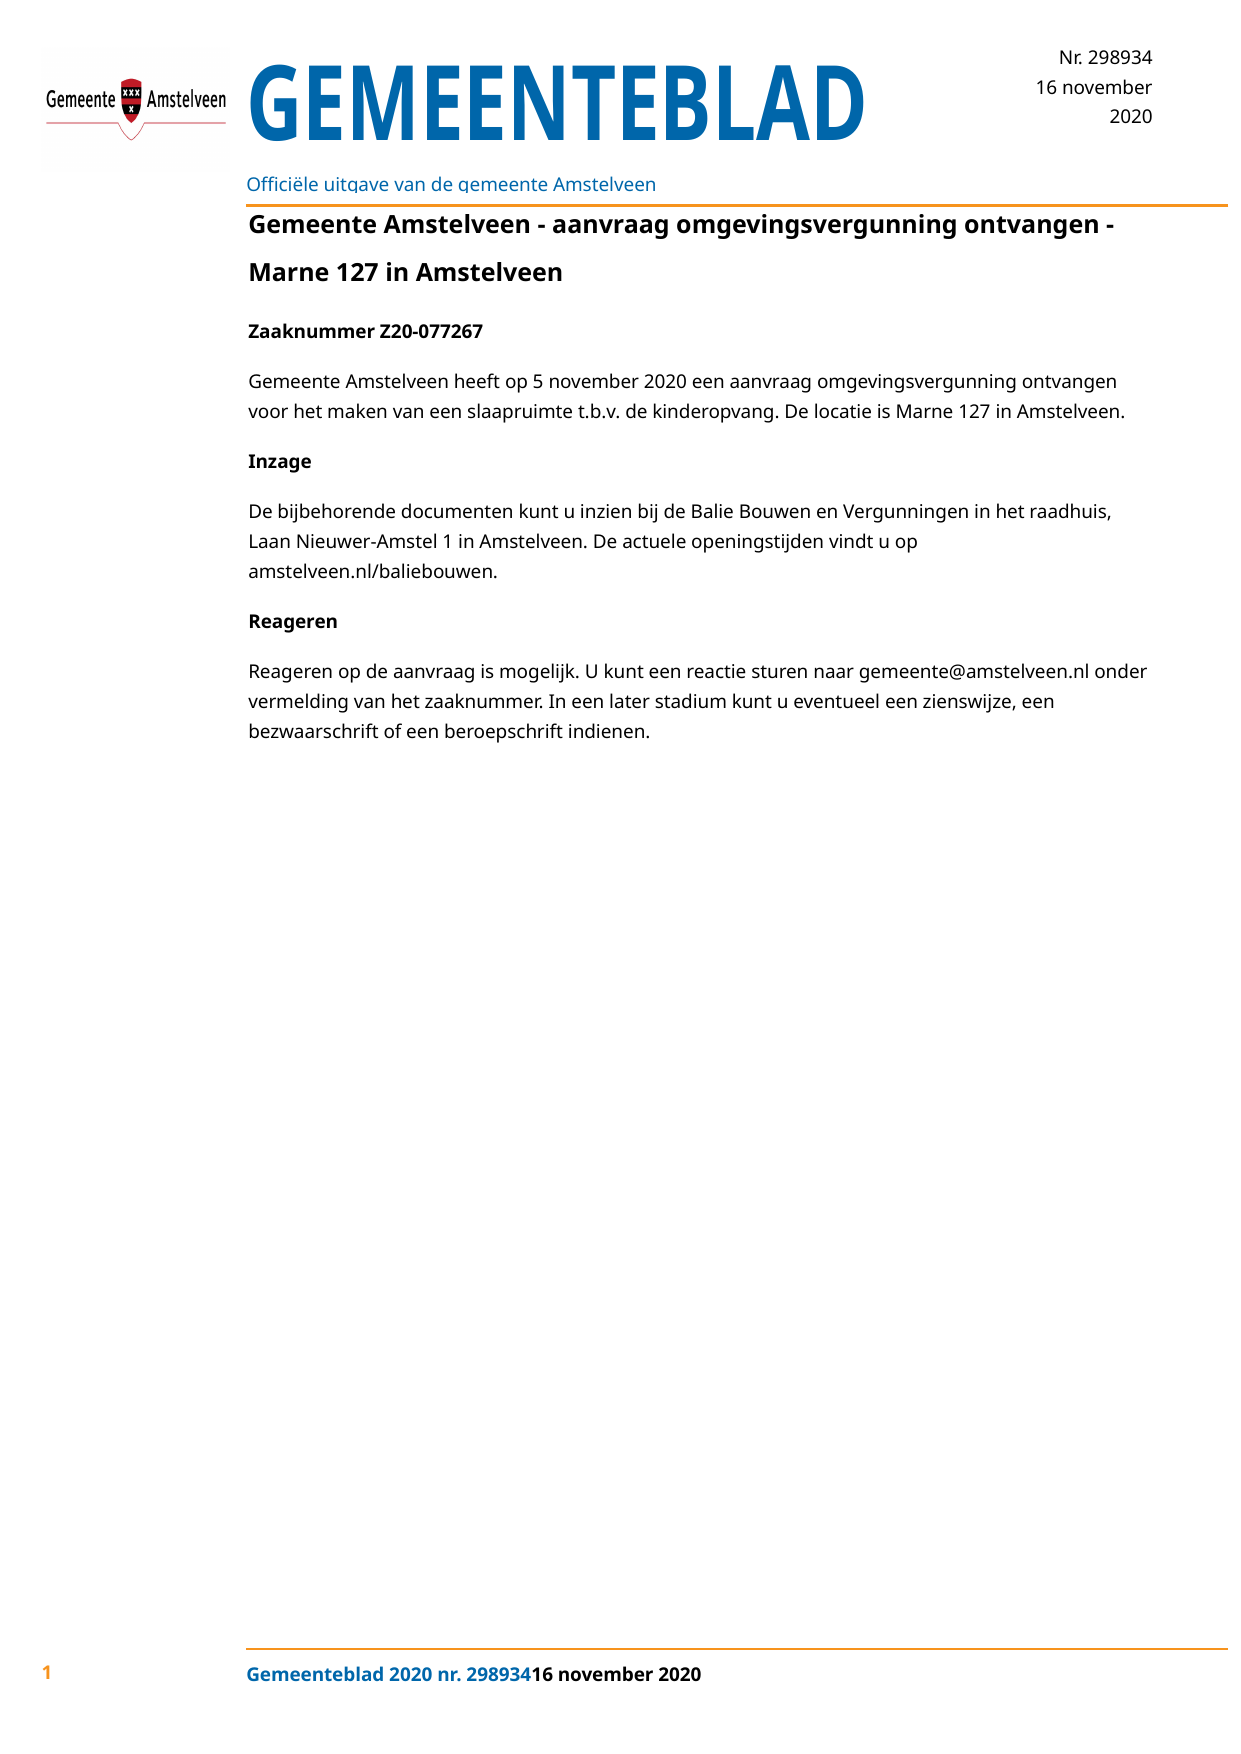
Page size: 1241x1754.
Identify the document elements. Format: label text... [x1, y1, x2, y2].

text Gemeente Amstelveen - aanvraag omgevingsvergunning ontvangen - Marne 127 in Amstelveen [248, 207, 1152, 288]
text Reageren op de aanvraag is mogelijk. U kunt een reactie sturen naar gemeente@amstelveen.nl onder vermelding van het zaaknummer. In een later stadium kunt u eventueel een zienswijze, een bezwaarschrift of een beroepschrift indienen. [248, 659, 1152, 744]
text De bijbehorende documenten kunt u inzien bij de Balie Bouwen en Vergunningen in het raadhuis, Laan Nieuwer-Amstel 1 in Amstelveen. De actuele openingstijden vindt u op amstelveen.nl/baliebouwen. [248, 499, 1152, 584]
picture [41, 47, 231, 172]
text Zaaknummer Z20-077267 [248, 318, 1152, 344]
text Gemeente Amstelveen heeft op 5 november 2020 een aanvraag omgevingsvergunning ontvangen voor het maken van een slaapruimte t.b.v. de kinderopvang. De locatie is Marne 127 in Amstelveen. [248, 368, 1152, 424]
text Reageren [248, 608, 1152, 634]
text Inzage [248, 448, 1152, 474]
